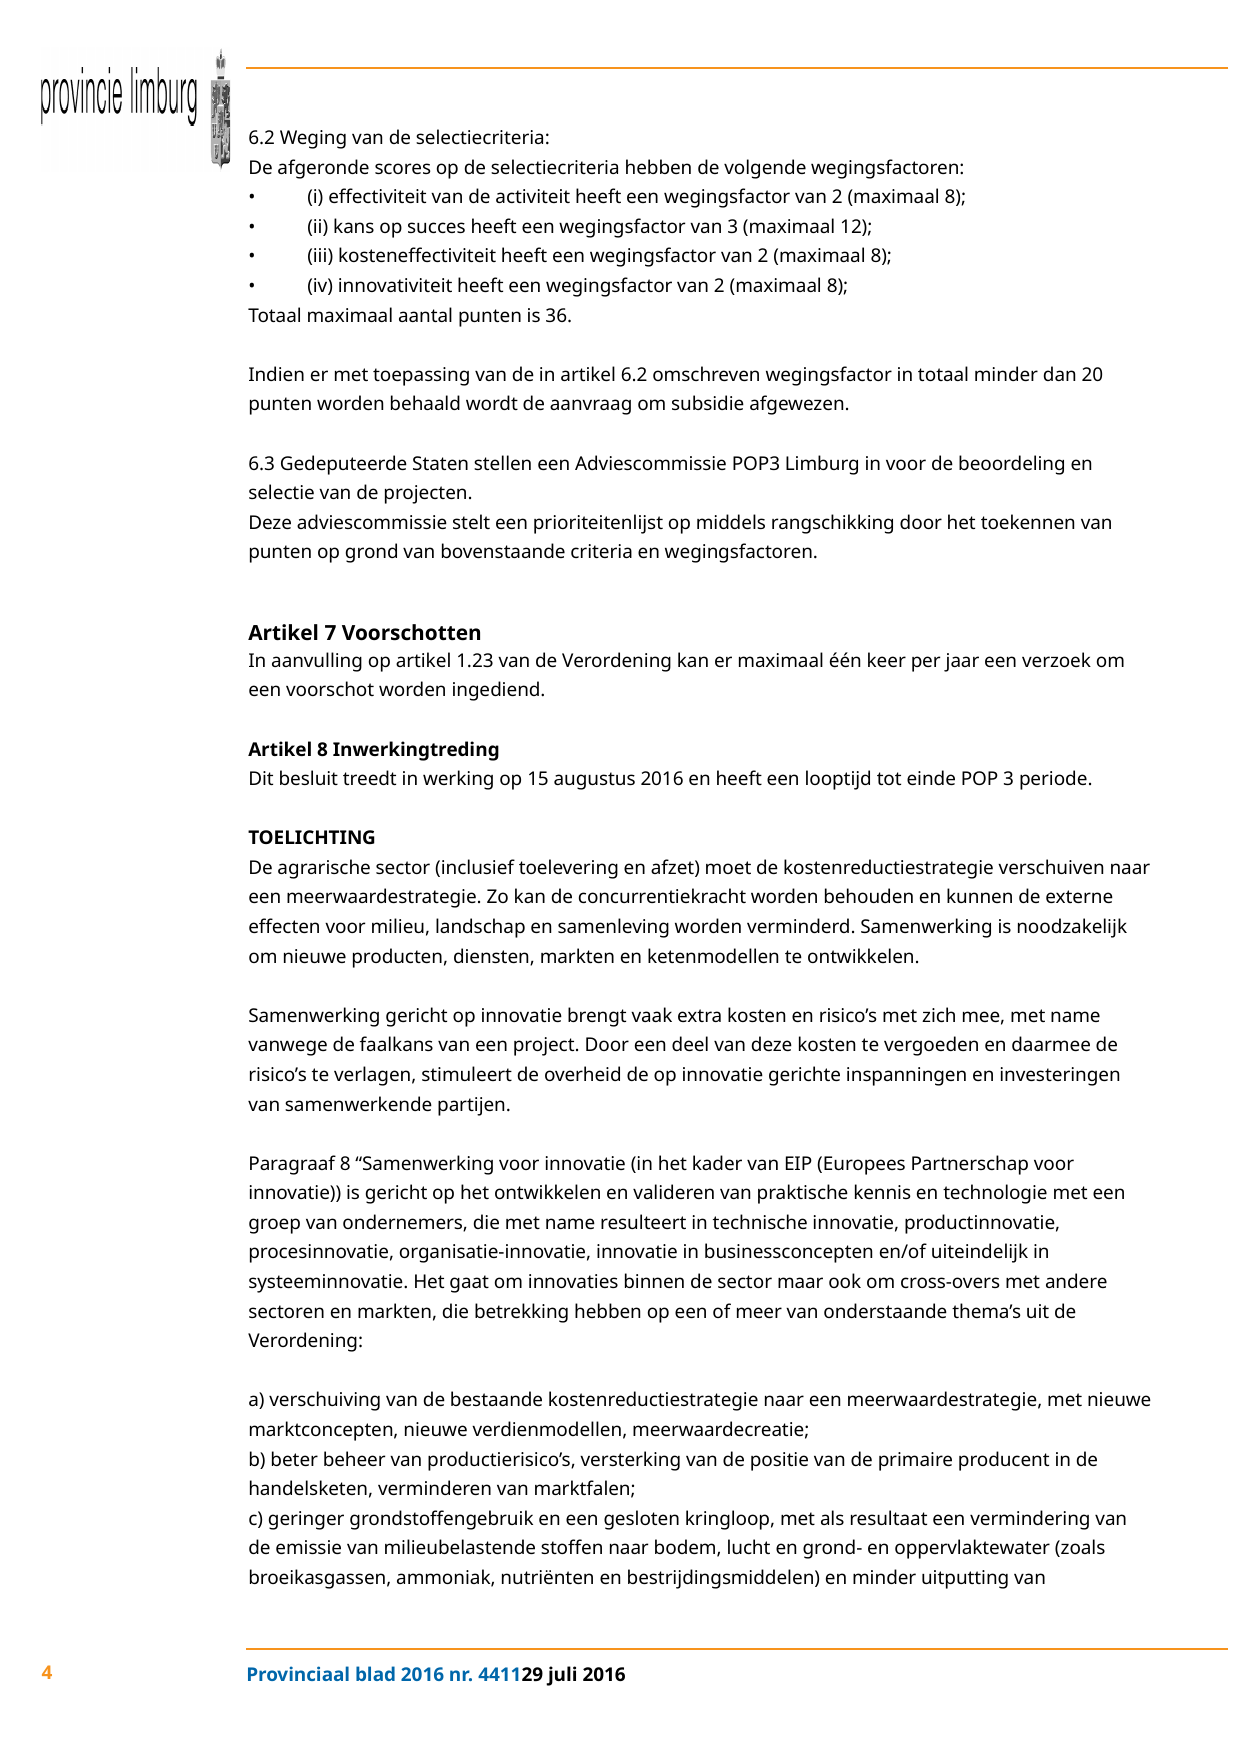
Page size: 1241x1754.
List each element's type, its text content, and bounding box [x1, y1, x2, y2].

text b) beter beheer van productierisico’s, versterking van de positie van de primaire producent in de handelsketen, verminderen van marktfalen; [248, 1446, 1152, 1501]
text 6.3 Gedeputeerde Staten stellen een Adviescommissie POP3 Limburg in voor de beoordeling en selectie van de projecten. [248, 450, 1152, 505]
list (ii) kans op succes heeft een wegingsfactor van 3 (maximaal 12); [248, 213, 1152, 239]
text De agrarische sector (inclusief toelevering en afzet) moet de kostenreductiestrategie verschuiven naar een meerwaardestrategie. Zo kan de concurrentiekracht worden behouden en kunnen de externe effecten voor milieu, landschap en samenleving worden verminderd. Samenwerking is noodzakelijk om nieuwe producten, diensten, markten en ketenmodellen te ontwikkelen. [248, 854, 1152, 968]
text a) verschuiving van de bestaande kostenreductiestrategie naar een meerwaardestrategie, met nieuwe marktconcepten, nieuwe verdienmodellen, meerwaardecreatie; [248, 1387, 1152, 1442]
text Dit besluit treedt in werking op 15 augustus 2016 en heeft een looptijd tot einde POP 3 periode. [248, 765, 1152, 791]
text Samenwerking gericht op innovatie brengt vaak extra kosten en risico’s met zich mee, met name vanwege de faalkans van een project. Door een deel van deze kosten te vergoeden en daarmee de risico’s te verlagen, stimuleert de overheid de op innovatie gerichte inspanningen en investeringen van samenwerkende partijen. [248, 1002, 1152, 1116]
text Artikel 8 Inwerkingtreding [248, 736, 1152, 761]
list (i) effectiviteit van de activiteit heeft een wegingsfactor van 2 (maximaal 8); [248, 183, 1152, 209]
list (iv) innovativiteit heeft een wegingsfactor van 2 (maximaal 8); [248, 272, 1152, 298]
text punten worden behaald wordt de aanvraag om subsidie afgewezen. [248, 391, 1152, 416]
list (iii) kosteneffectiviteit heeft een wegingsfactor van 2 (maximaal 8); [248, 243, 1152, 268]
text Artikel 7 Voorschotten [248, 618, 1152, 647]
text 6.2 Weging van de selectiecriteria: [248, 124, 1152, 150]
text c) geringer grondstoffengebruik en een gesloten kringloop, met als resultaat een vermindering van de emissie van milieubelastende stoffen naar bodem, lucht en grond- en oppervlaktewater (zoals broeikasgassen, ammoniak, nutriënten en bestrijdingsmiddelen) en minder uitputting van [248, 1505, 1152, 1590]
text In aanvulling op artikel 1.23 van de Verordening kan er maximaal één keer per jaar een verzoek om een voorschot worden ingediend. [248, 647, 1152, 702]
text De afgeronde scores op de selectiecriteria hebben de volgende wegingsfactoren: [248, 154, 1152, 180]
text Indien er met toepassing van de in artikel 6.2 omschreven wegingsfactor in totaal minder dan 20 [248, 361, 1152, 387]
picture [41, 47, 231, 172]
text Totaal maximaal aantal punten is 36. [248, 302, 1152, 328]
text TOELICHTING [248, 824, 1152, 850]
text Deze adviescommissie stelt een prioriteitenlijst op middels rangschikking door het toekennen van punten op grond van bovenstaande criteria en wegingsfactoren. [248, 509, 1152, 564]
text Paragraaf 8 “Samenwerking voor innovatie (in het kader van EIP (Europees Partnerschap voor innovatie)) is gericht op het ontwikkelen en valideren van praktische kennis en technologie met een groep van ondernemers, die met name resulteert in technische innovatie, productinnovatie, procesinnovatie, organisatie-innovatie, innovatie in businessconcepten en/of uiteindelijk in systeeminnovatie. Het gaat om innovaties binnen de sector maar ook om cross-overs met andere sectoren en markten, die betrekking hebben op een of meer van onderstaande thema’s uit de Verordening: [248, 1150, 1152, 1353]
